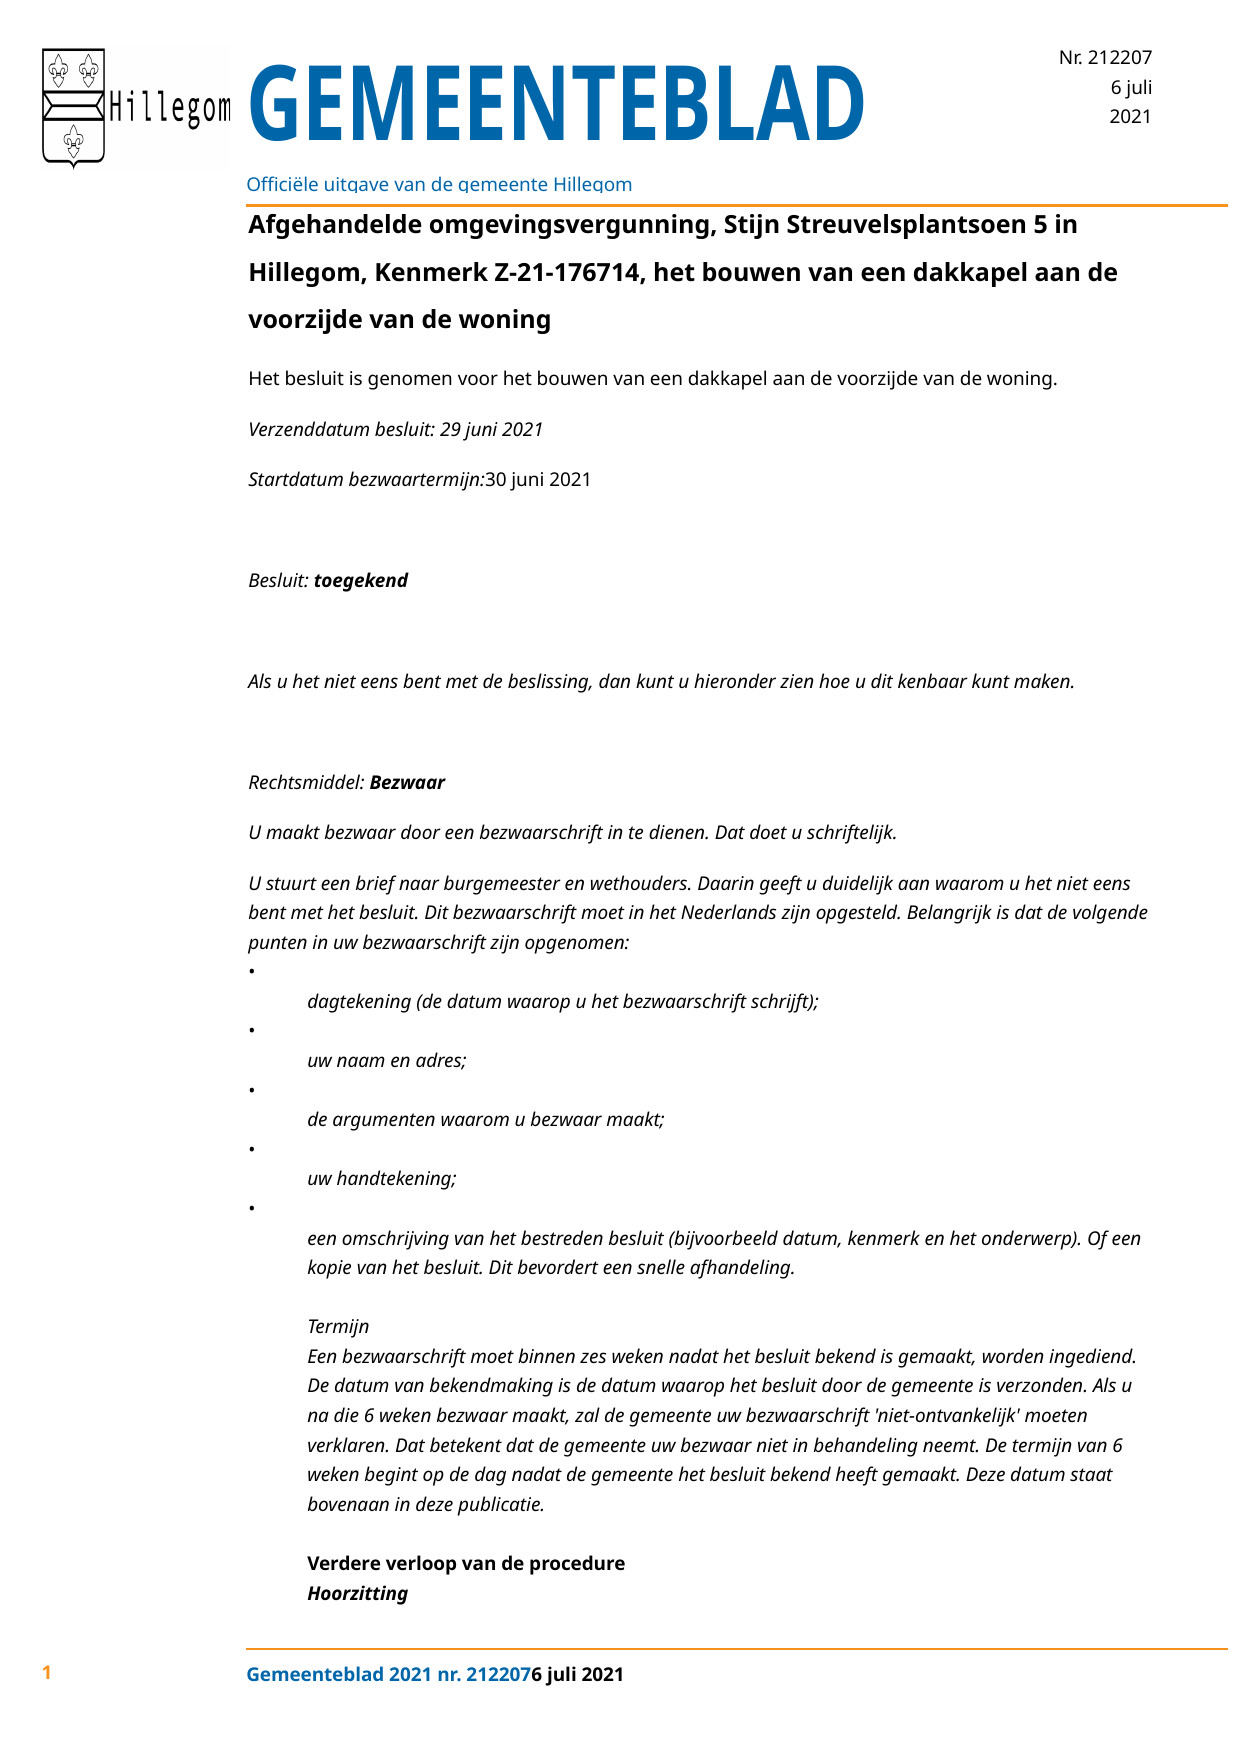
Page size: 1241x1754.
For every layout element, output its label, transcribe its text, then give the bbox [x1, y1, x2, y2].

list Verdere verloop van de procedure [248, 1550, 1152, 1576]
text U stuurt een brief naar burgemeester en wethouders. Daarin geeft u duidelijk aan waarom u het niet eens bent met het besluit. Dit bezwaarschrift moet in het Nederlands zijn opgesteld. Belangrijk is dat de volgende punten in uw bezwaarschrift zijn opgenomen: [248, 870, 1152, 954]
list uw handtekening; [248, 1166, 1152, 1191]
list de argumenten waarom u bezwaar maakt; [248, 1106, 1152, 1132]
text Het besluit is genomen voor het bouwen van een dakkapel aan de voorzijde van de woning. [248, 366, 1152, 391]
picture [41, 47, 231, 172]
text U maakt bezwaar door een bezwaarschrift in te dienen. Dat doet u schriftelijk. [248, 819, 1152, 845]
list een omschrijving van het bestreden besluit (bijvoorbeeld datum, kenmerk en het onderwerp). Of een kopie van het besluit. Dit bevordert een snelle afhandeling. [248, 1225, 1152, 1280]
list Een bezwaarschrift moet binnen zes weken nadat het besluit bekend is gemaakt, worden ingediend. De datum van bekendmaking is de datum waarop het besluit door de gemeente is verzonden. Als u na die 6 weken bezwaar maakt, zal de gemeente uw bezwaarschrift 'niet-ontvankelijk' moeten verklaren. Dat betekent dat de gemeente uw bezwaar niet in behandeling neemt. De termijn van 6 weken begint op de dag nadat de gemeente het besluit bekend heeft gemaakt. Deze datum staat bovenaan in deze publicatie. [248, 1343, 1152, 1517]
text Als u het niet eens bent met de beslissing, dan kunt u hieronder zien hoe u dit kenbaar kunt maken. [248, 668, 1152, 694]
list Hoorzitting [248, 1580, 1152, 1605]
list uw naam en adres; [248, 1047, 1152, 1073]
text Rechtsmiddel: Bezwaar [248, 769, 1152, 794]
text Verzenddatum besluit: 29 juni 2021 [248, 416, 1152, 442]
list dagtekening (de datum waarop u het bezwaarschrift schrijft); [248, 988, 1152, 1014]
list Termijn [248, 1313, 1152, 1339]
text Besluit: toegekend [248, 567, 1152, 593]
text Afgehandelde omgevingsvergunning, Stijn Streuvelsplantsoen 5 in Hillegom, Kenmerk Z-21-176714, het bouwen van een dakkapel aan de voorzijde van de woning [248, 207, 1152, 336]
text Startdatum bezwaartermijn:30 juni 2021 [248, 466, 1152, 492]
